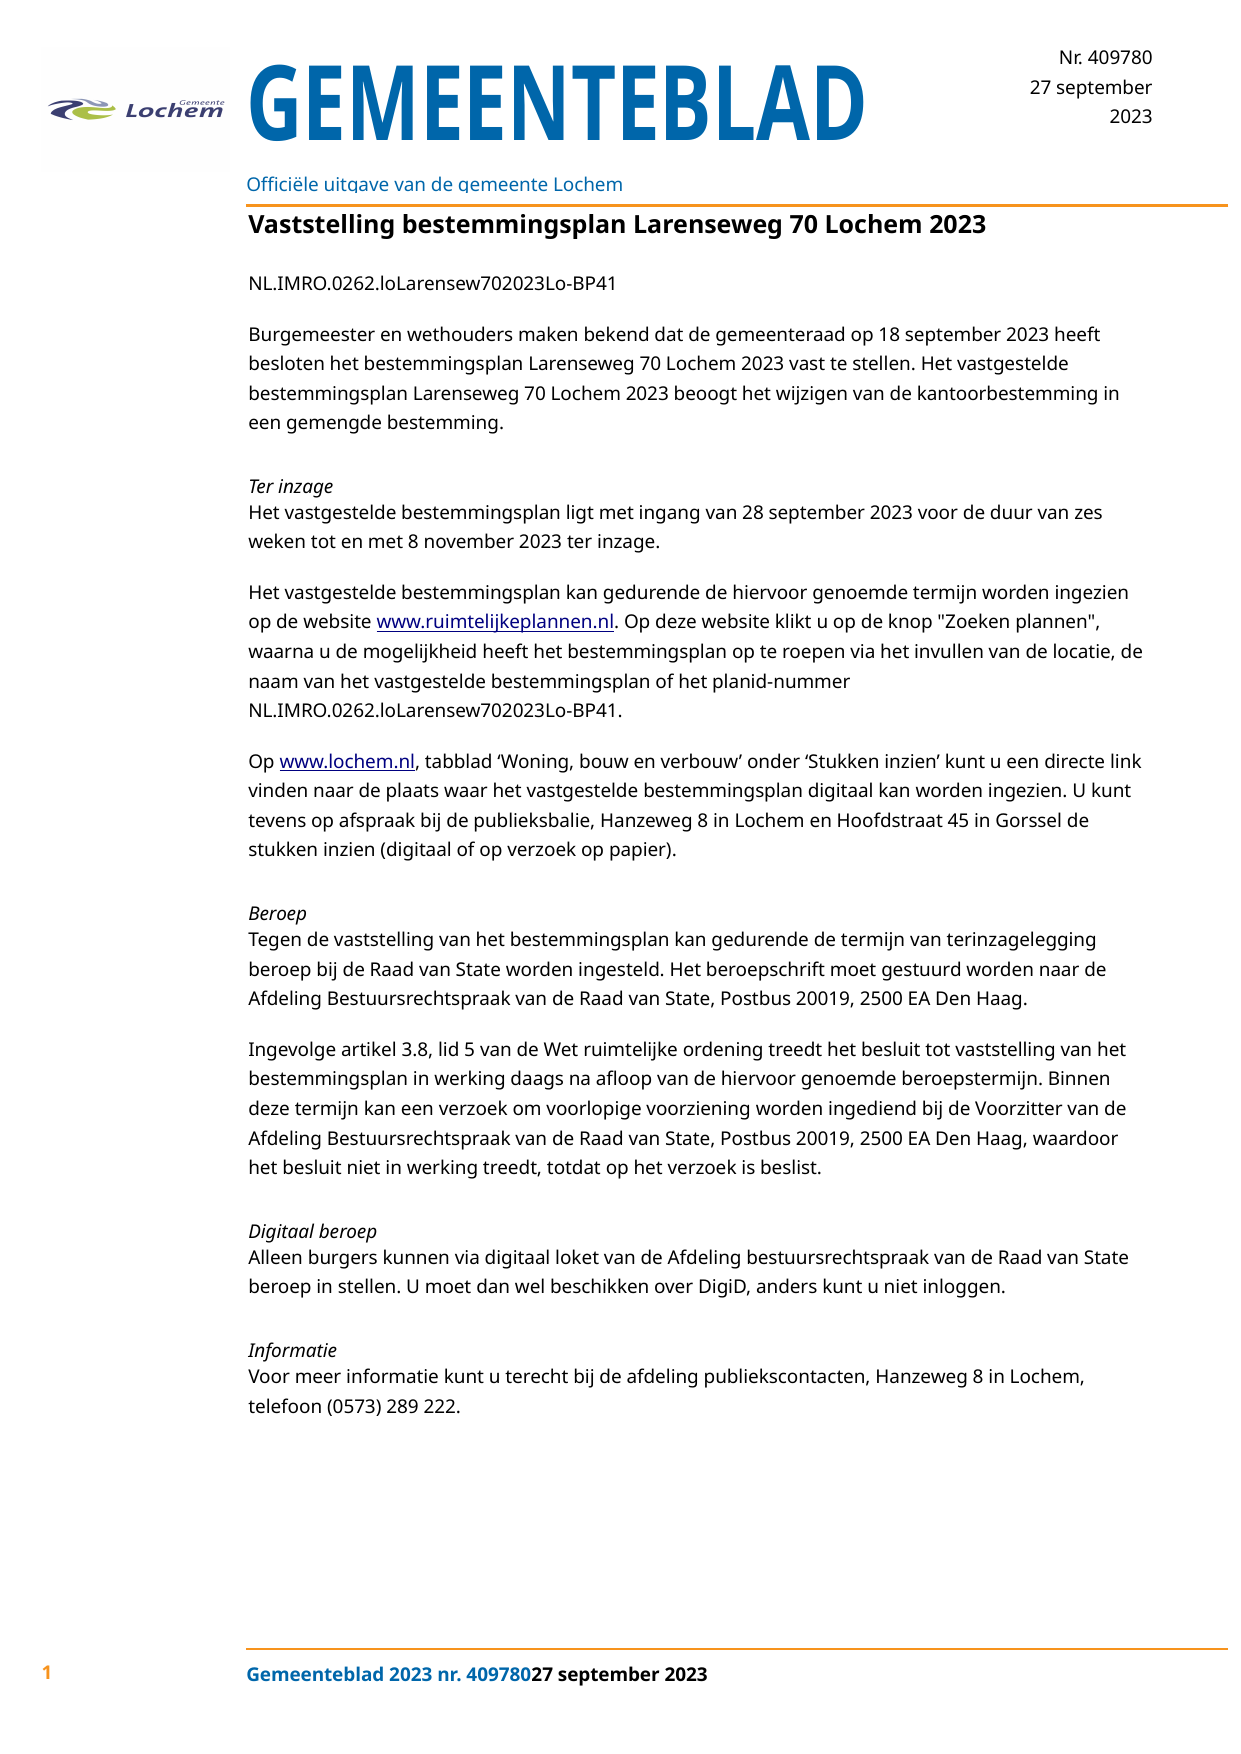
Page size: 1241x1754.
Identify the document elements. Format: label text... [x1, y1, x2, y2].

text Informatie [248, 1337, 1152, 1363]
text Op www.lochem.nl, tabblad ‘Woning, bouw en verbouw’ onder ‘Stukken inzien’ kunt u een directe link vinden naar de plaats waar het vastgestelde bestemmingsplan digitaal kan worden ingezien. U kunt tevens op afspraak bij de publieksbalie, Hanzeweg 8 in Lochem en Hoofdstraat 45 in Gorssel de stukken inzien (digitaal of op verzoek op papier). [248, 748, 1152, 862]
text Burgemeester en wethouders maken bekend dat de gemeenteraad op 18 september 2023 heeft besloten het bestemmingsplan Larenseweg 70 Lochem 2023 vast te stellen. Het vastgestelde bestemmingsplan Larenseweg 70 Lochem 2023 beoogt het wijzigen van de kantoorbestemming in een gemengde bestemming. [248, 321, 1152, 435]
text Digitaal beroep [248, 1218, 1152, 1244]
text Voor meer informatie kunt u terecht bij de afdeling publiekscontacten, Hanzeweg 8 in Lochem, telefoon (0573) 289 222. [248, 1363, 1152, 1418]
text Alleen burgers kunnen via digitaal loket van de Afdeling bestuursrechtspraak van de Raad van State beroep in stellen. U moet dan wel beschikken over DigiD, anders kunt u niet inloggen. [248, 1244, 1152, 1299]
text Vaststelling bestemmingsplan Larenseweg 70 Lochem 2023 [248, 207, 1152, 241]
text Het vastgestelde bestemmingsplan kan gedurende de hiervoor genoemde termijn worden ingezien op de website www.ruimtelijkeplannen.nl. Op deze website klikt u op de knop "Zoeken plannen", waarna u de mogelijkheid heeft het bestemmingsplan op te roepen via het invullen van de locatie, de naam van het vastgestelde bestemmingsplan of het planid-nummer NL.IMRO.0262.loLarensew702023Lo-BP41. [248, 579, 1152, 723]
text Ter inzage [248, 473, 1152, 499]
picture [41, 47, 231, 172]
text Beroep [248, 901, 1152, 926]
text NL.IMRO.0262.loLarensew702023Lo-BP41 [248, 270, 1152, 296]
text Ingevolge artikel 3.8, lid 5 van de Wet ruimtelijke ordening treedt het besluit tot vaststelling van het bestemmingsplan in werking daags na afloop van de hiervoor genoemde beroepstermijn. Binnen deze termijn kan een verzoek om voorlopige voorziening worden ingediend bij de Voorzitter van de Afdeling Bestuursrechtspraak van de Raad van State, Postbus 20019, 2500 EA Den Haag, waardoor het besluit niet in werking treedt, totdat op het verzoek is beslist. [248, 1036, 1152, 1180]
text Tegen de vaststelling van het bestemmingsplan kan gedurende de termijn van terinzagelegging beroep bij de Raad van State worden ingesteld. Het beroepschrift moet gestuurd worden naar de Afdeling Bestuursrechtspraak van de Raad van State, Postbus 20019, 2500 EA Den Haag. [248, 926, 1152, 1011]
text Het vastgestelde bestemmingsplan ligt met ingang van 28 september 2023 voor de duur van zes weken tot en met 8 november 2023 ter inzage. [248, 499, 1152, 554]
